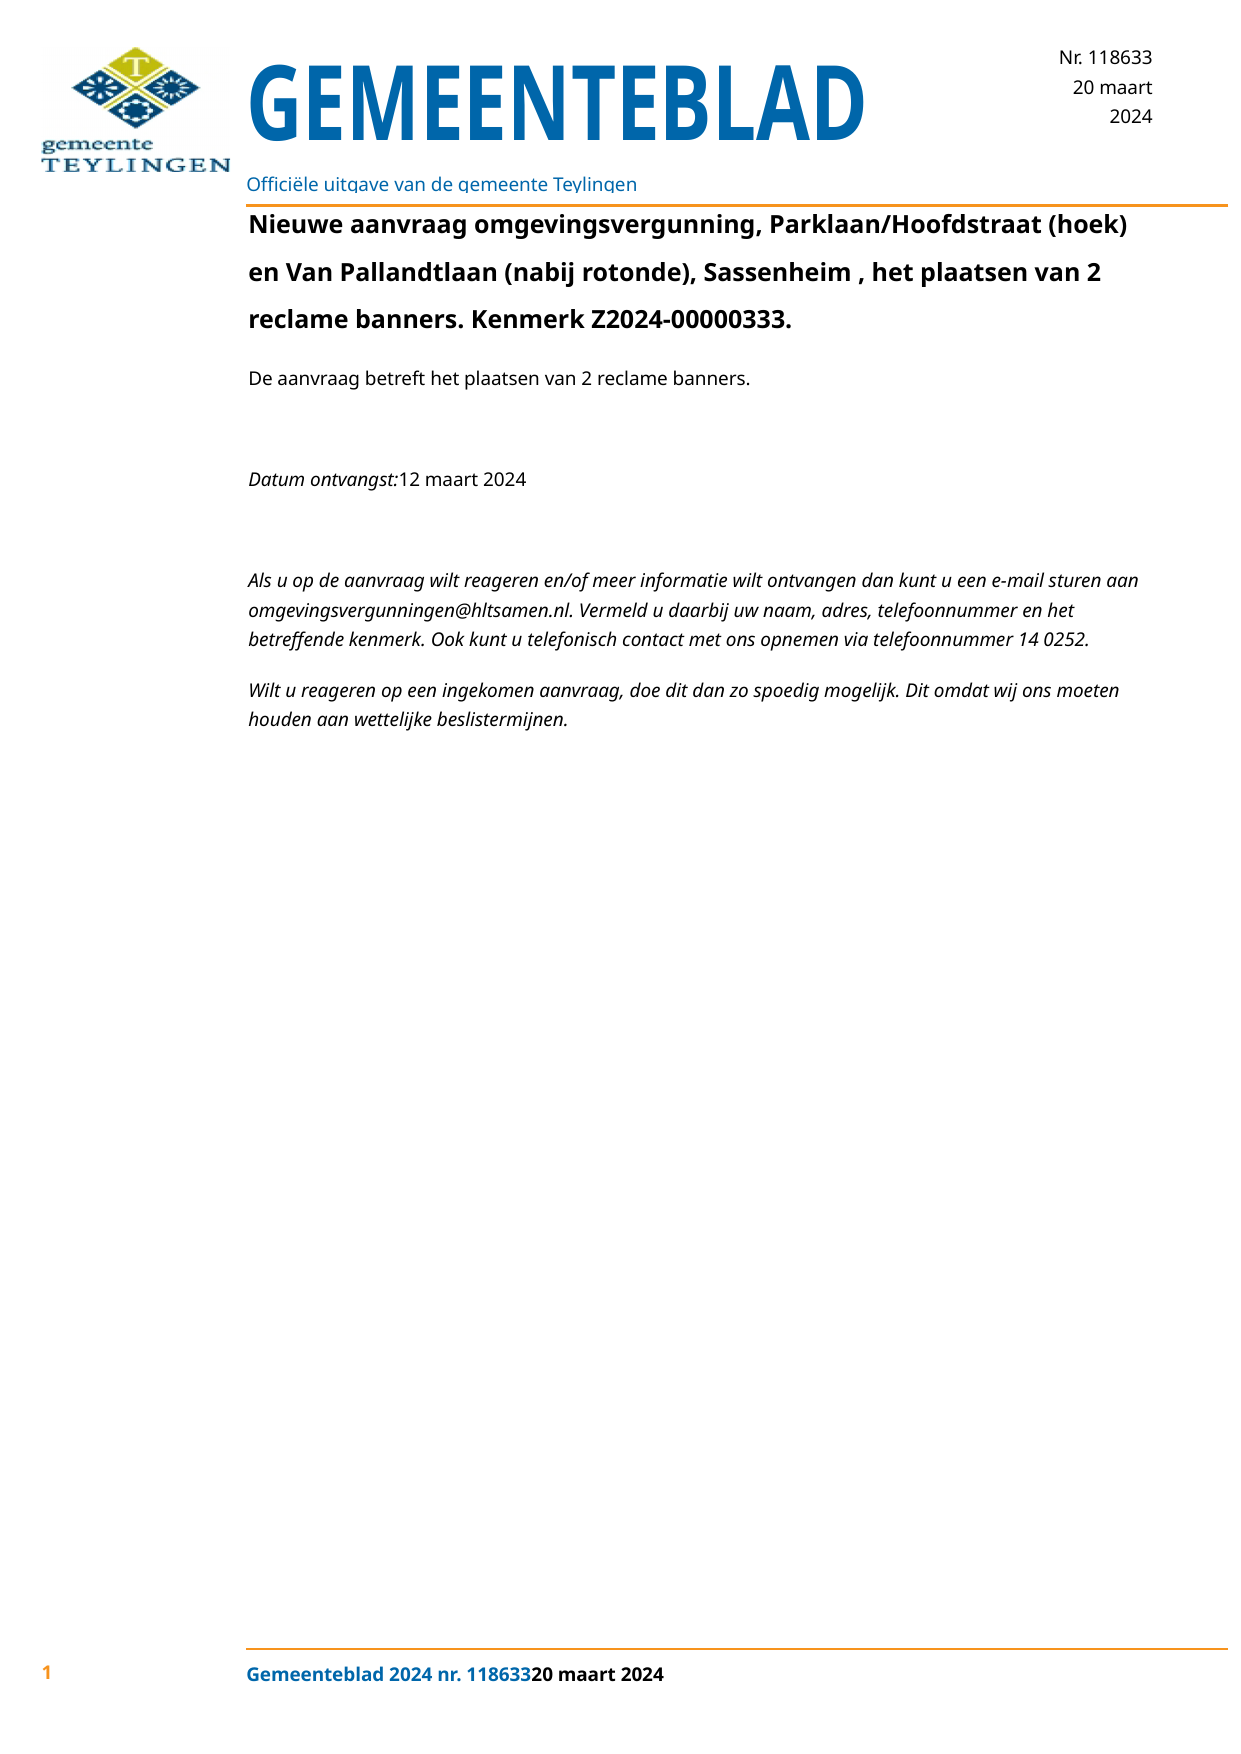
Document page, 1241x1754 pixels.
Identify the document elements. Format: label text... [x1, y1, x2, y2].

text Als u op de aanvraag wilt reageren en/of meer informatie wilt ontvangen dan kunt u een e-mail sturen aan omgevingsvergunningen@hltsamen.nl. Vermeld u daarbij uw naam, adres, telefoonnummer en het betreffende kenmerk. Ook kunt u telefonisch contact met ons opnemen via telefoonnummer 14 0252. [248, 567, 1152, 652]
text Wilt u reageren op een ingekomen aanvraag, doe dit dan zo spoedig mogelijk. Dit omdat wij ons moeten houden aan wettelijke beslistermijnen. [248, 677, 1152, 732]
text Datum ontvangst:12 maart 2024 [248, 466, 1152, 492]
text Nieuwe aanvraag omgevingsvergunning, Parklaan/Hoofdstraat (hoek) en Van Pallandtlaan (nabij rotonde), Sassenheim , het plaatsen van 2 reclame banners. Kenmerk Z2024-00000333. [248, 207, 1152, 336]
text De aanvraag betreft het plaatsen van 2 reclame banners. [248, 366, 1152, 391]
picture [41, 47, 231, 172]
